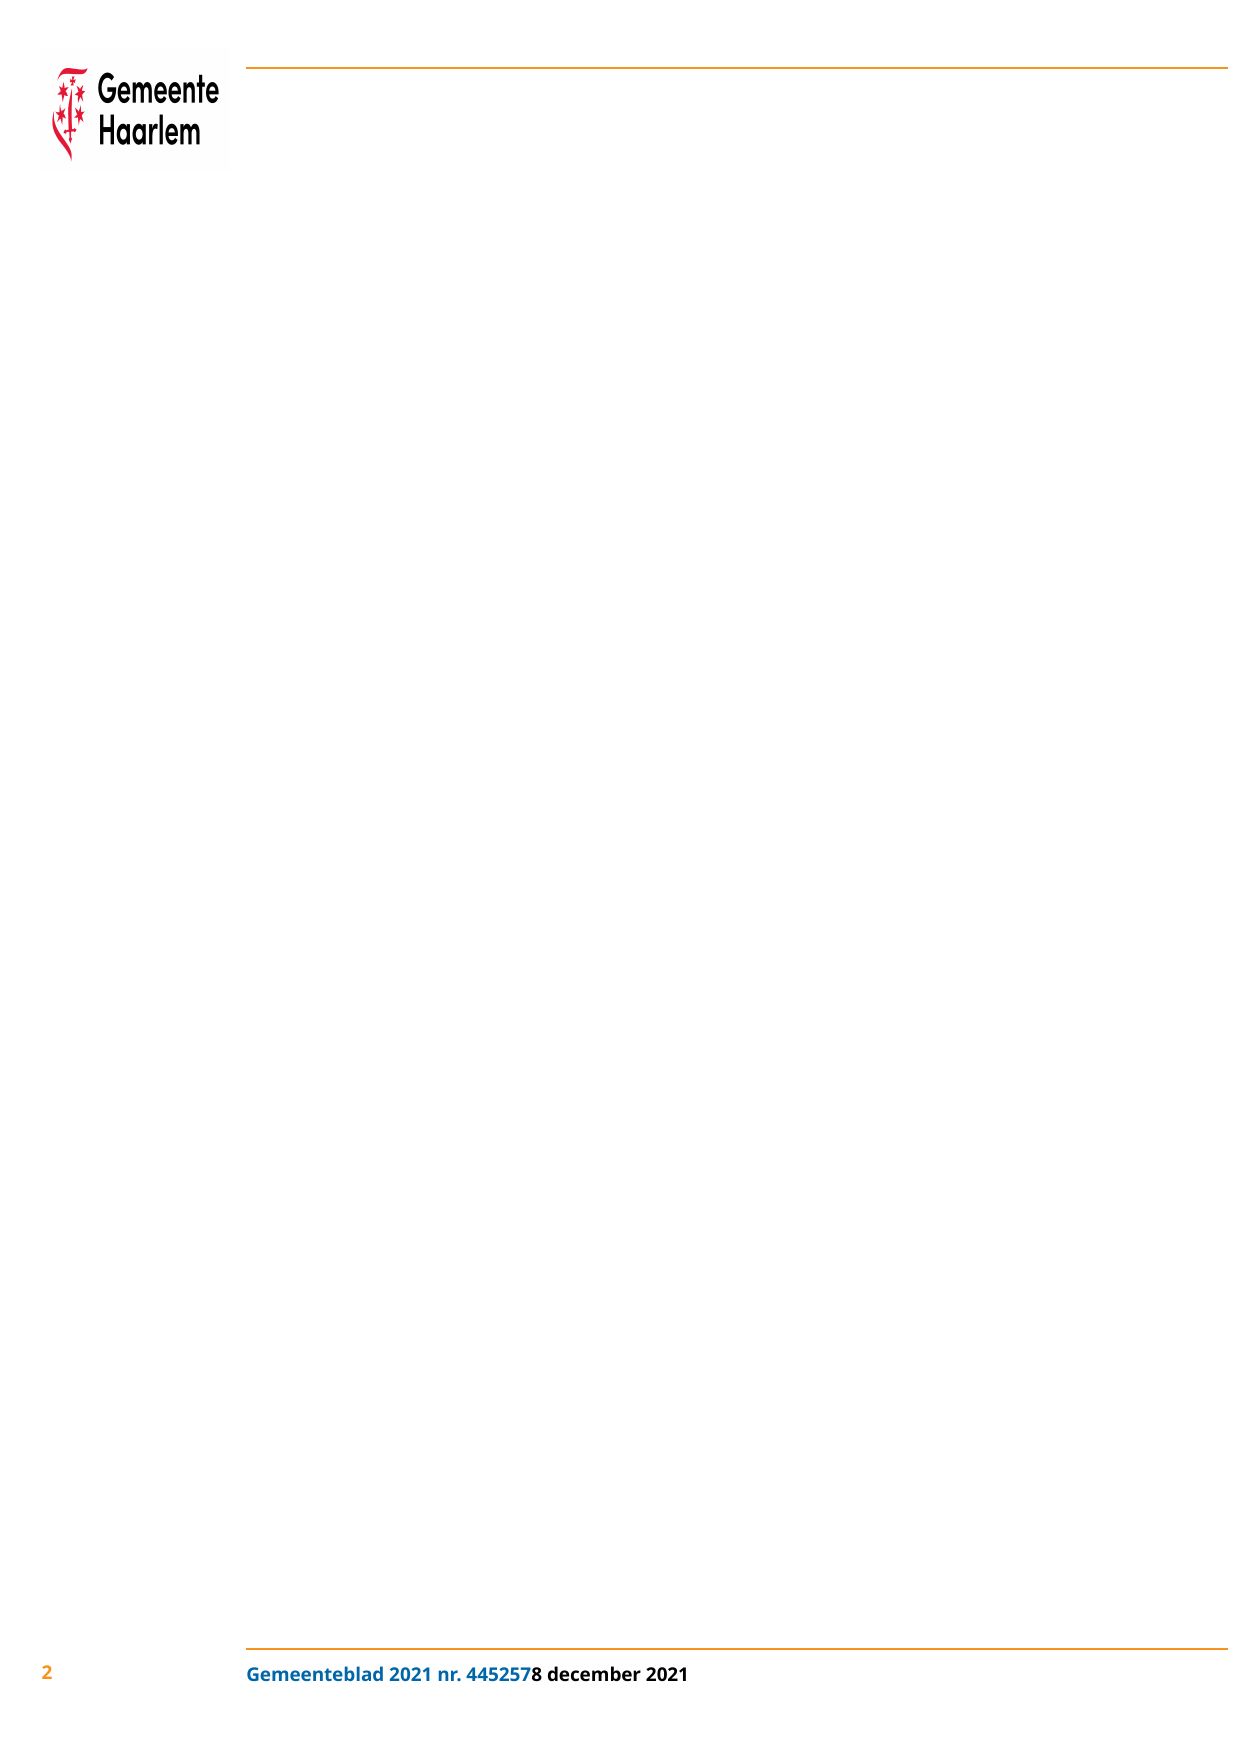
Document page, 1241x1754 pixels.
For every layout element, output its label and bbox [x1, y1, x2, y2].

picture [41, 47, 231, 172]
